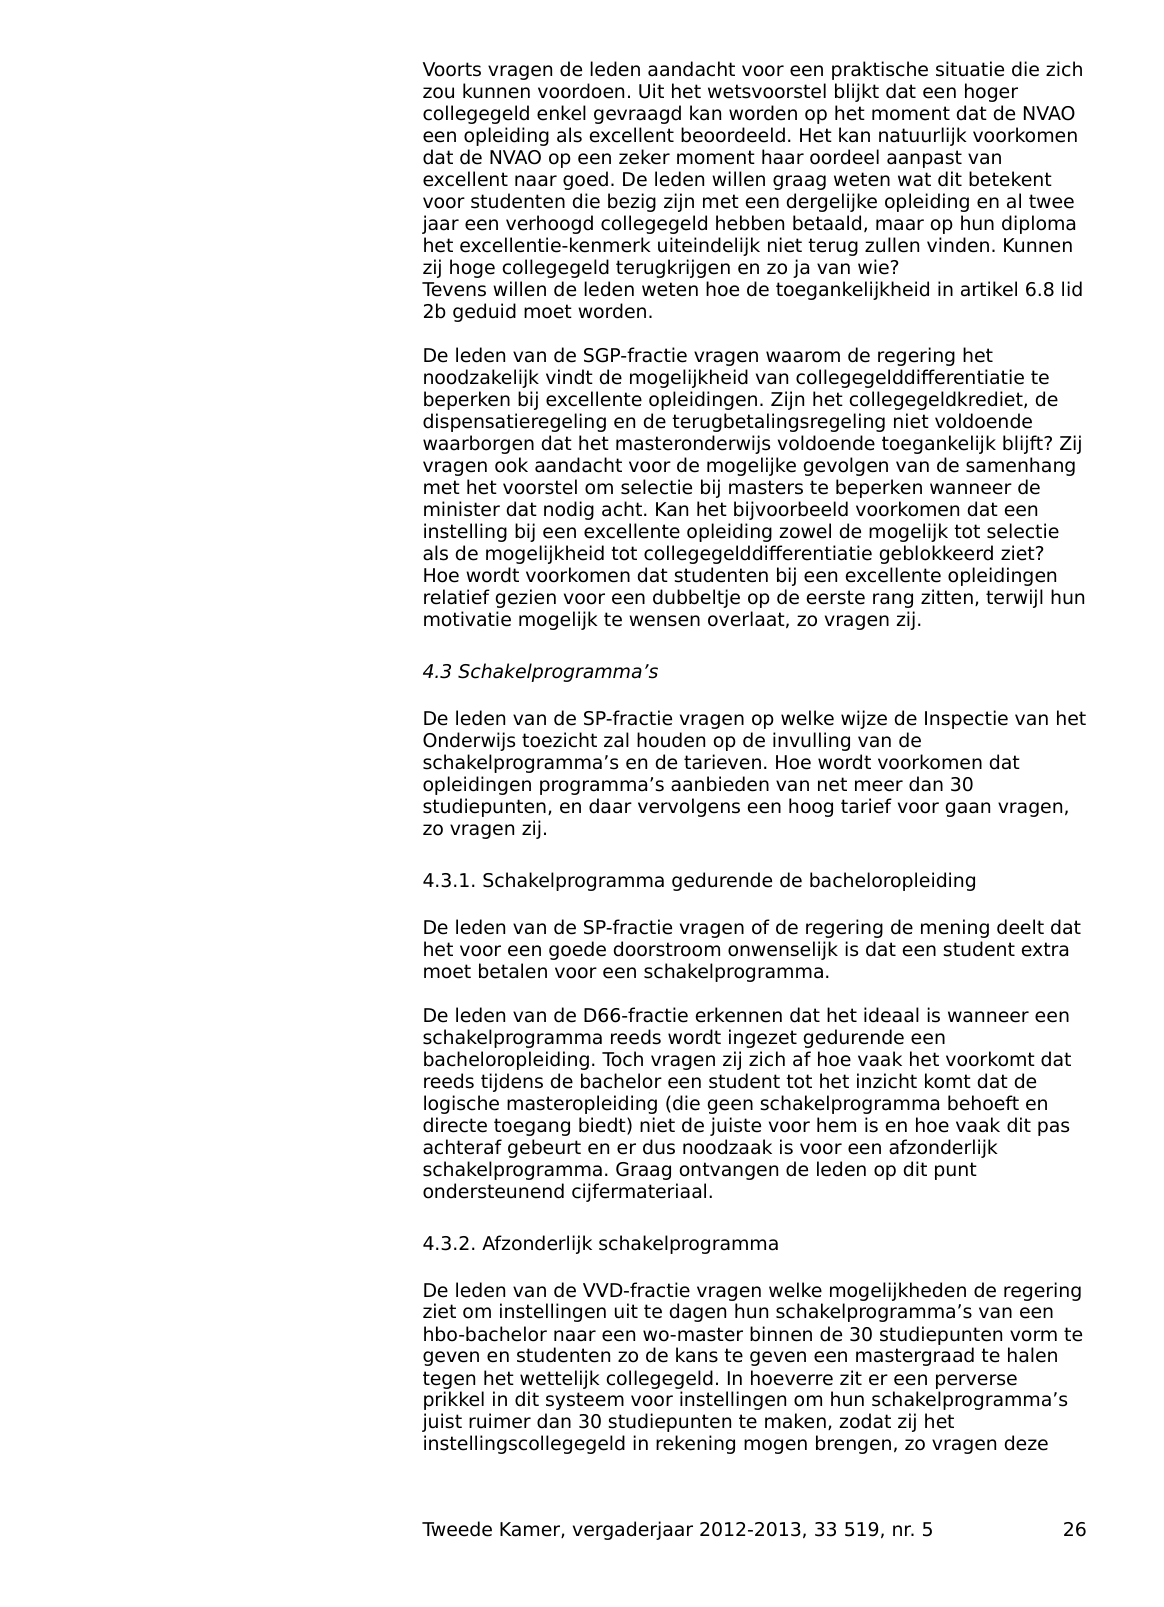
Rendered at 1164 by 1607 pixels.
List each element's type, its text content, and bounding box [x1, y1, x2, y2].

text De leden van de SP-fractie vragen of de regering de mening deelt dat het voor een goede doorstroom onwenselijk is dat een student extra moet betalen voor een schakelprogramma. [422, 917, 1087, 982]
subtitle 4.3.2. Afzonderlijk schakelprogramma [422, 1232, 1087, 1254]
text De leden van de SP-fractie vragen op welke wijze de Inspectie van het Onderwijs toezicht zal houden op de invulling van de schakelprogramma’s en de tarieven. Hoe wordt voorkomen dat opleidingen programma’s aanbieden van net meer dan 30 studiepunten, en daar vervolgens een hoog tarief voor gaan vragen, zo vragen zij. [422, 708, 1087, 839]
text Voorts vragen de leden aandacht voor een praktische situatie die zich zou kunnen voordoen. Uit het wetsvoorstel blijkt dat een hoger collegegeld enkel gevraagd kan worden op het moment dat de NVAO een opleiding als excellent beoordeeld. Het kan natuurlijk voorkomen dat de NVAO op een zeker moment haar oordeel aanpast van excellent naar goed. De leden willen graag weten wat dit betekent voor studenten die bezig zijn met een dergelijke opleiding en al twee jaar een verhoogd collegegeld hebben betaald, maar op hun diploma het excellentie-kenmerk uiteindelijk niet terug zullen vinden. Kunnen zij hoge collegegeld terugkrijgen en zo ja van wie? [422, 59, 1087, 279]
text Tevens willen de leden weten hoe de toegankelijkheid in artikel 6.8 lid 2b geduid moet worden. [422, 279, 1087, 323]
subtitle 4.3 Schakelprogramma’s [422, 661, 1087, 683]
text De leden van de VVD-fractie vragen welke mogelijkheden de regering ziet om instellingen uit te dagen hun schakelprogramma’s van een hbo-bachelor naar een wo-master binnen de 30 studiepunten vorm te geven en studenten zo de kans te geven een mastergraad te halen tegen het wettelijk collegegeld. In hoeverre zit er een perverse prikkel in dit systeem voor instellingen om hun schakelprogramma’s juist ruimer dan 30 studiepunten te maken, zodat zij het instellingscollegegeld in rekening mogen brengen, zo vragen deze [422, 1279, 1087, 1455]
text De leden van de D66-fractie erkennen dat het ideaal is wanneer een schakelprogramma reeds wordt ingezet gedurende een bacheloropleiding. Toch vragen zij zich af hoe vaak het voorkomt dat reeds tijdens de bachelor een student tot het inzicht komt dat de logische masteropleiding (die geen schakelprogramma behoeft en directe toegang biedt) niet de juiste voor hem is en hoe vaak dit pas achteraf gebeurt en er dus noodzaak is voor een afzonderlijk schakelprogramma. Graag ontvangen de leden op dit punt ondersteunend cijfermateriaal. [422, 1005, 1087, 1202]
subtitle 4.3.1. Schakelprogramma gedurende de bacheloropleiding [422, 869, 1087, 892]
text De leden van de SGP-fractie vragen waarom de regering het noodzakelijk vindt de mogelijkheid van collegegelddifferentiatie te beperken bij excellente opleidingen. Zijn het collegegeldkrediet, de dispensatieregeling en de terugbetalingsregeling niet voldoende waarborgen dat het masteronderwijs voldoende toegankelijk blijft? Zij vragen ook aandacht voor de mogelijke gevolgen van de samenhang met het voorstel om selectie bij masters te beperken wanneer de minister dat nodig acht. Kan het bijvoorbeeld voorkomen dat een instelling bij een excellente opleiding zowel de mogelijk tot selectie als de mogelijkheid tot collegegelddifferentiatie geblokkeerd ziet? Hoe wordt voorkomen dat studenten bij een excellente opleidingen relatief gezien voor een dubbeltje op de eerste rang zitten, terwijl hun motivatie mogelijk te wensen overlaat, zo vragen zij. [422, 345, 1087, 631]
